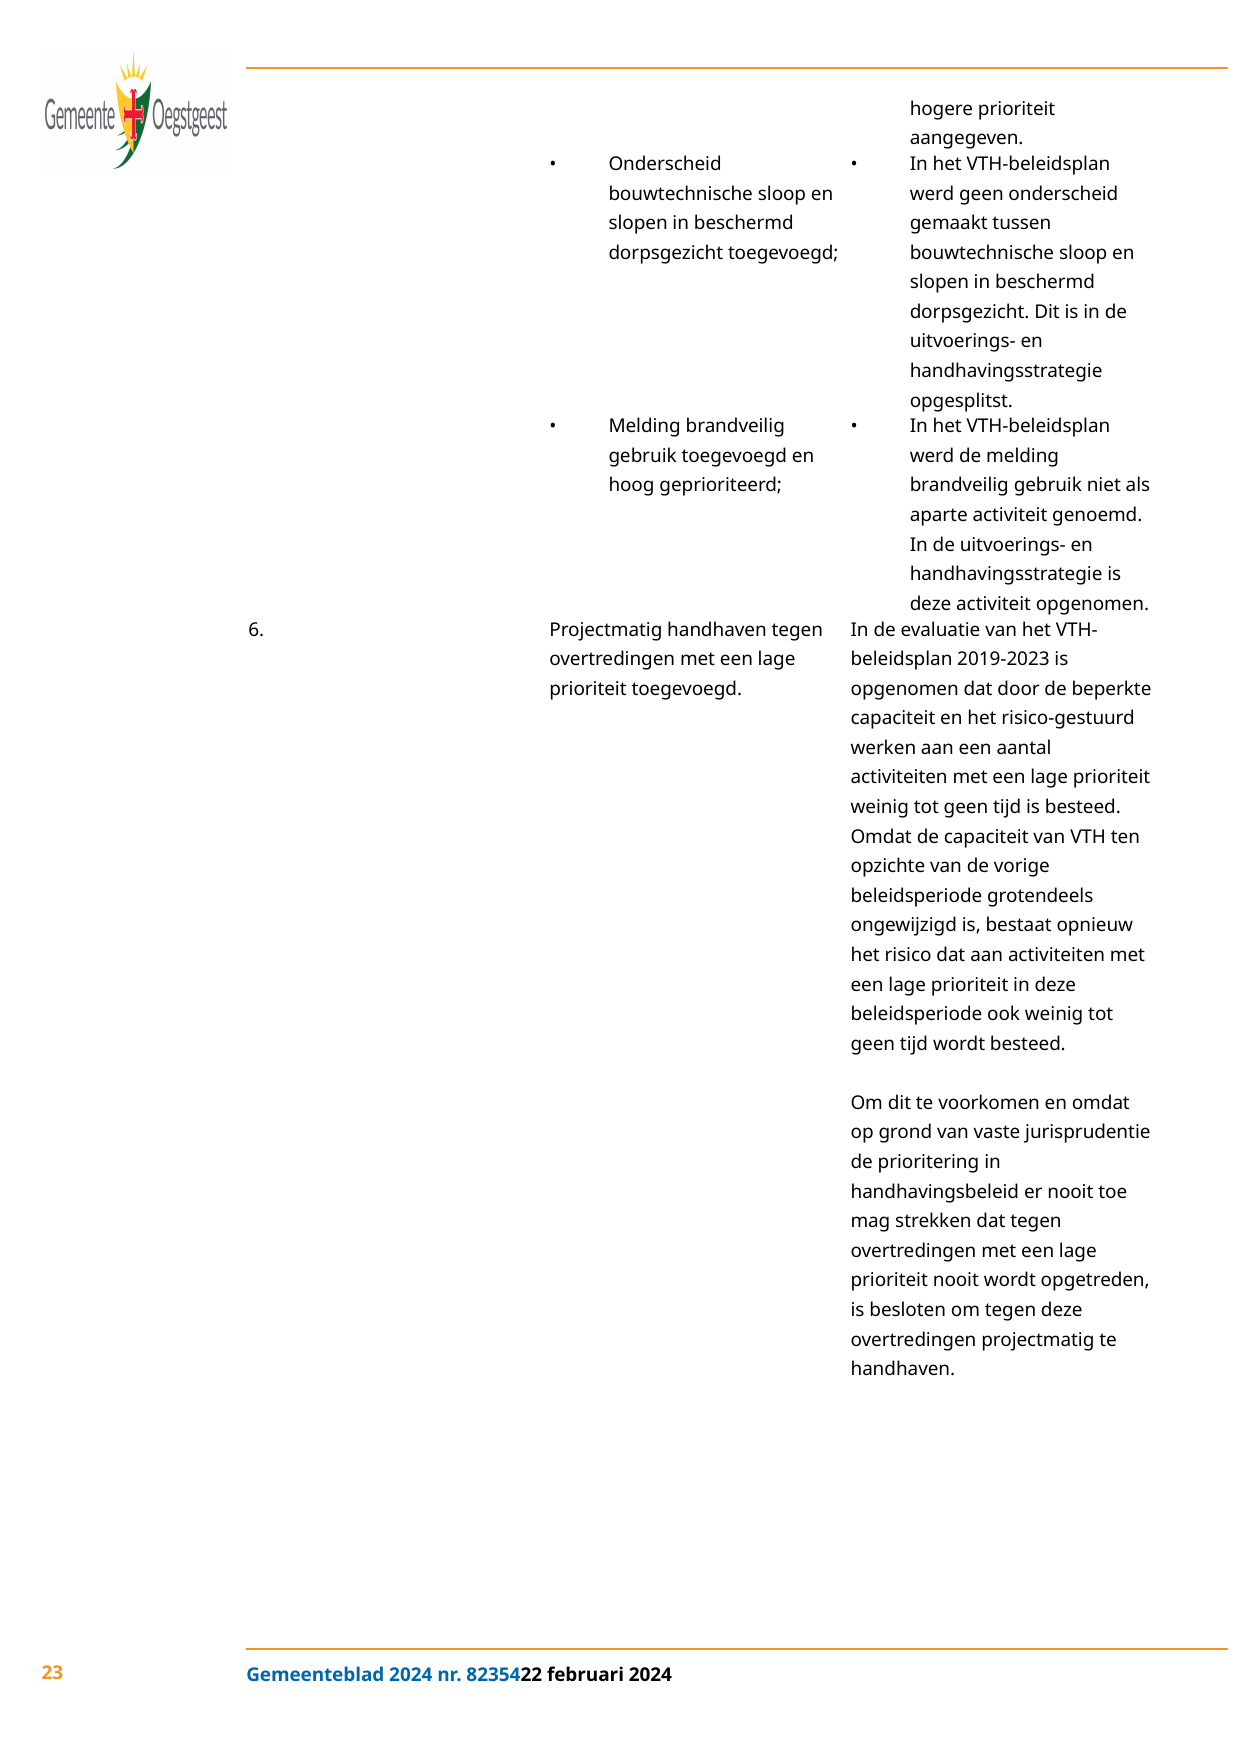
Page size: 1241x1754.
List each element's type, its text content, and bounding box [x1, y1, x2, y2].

table_cell In de evaluatie van het VTH-beleidsplan 2019-2023 is opgenomen dat door de beperkte capaciteit en het risico-gestuurd werken aan een aantal activiteiten met een lage prioriteit weinig tot geen tijd is besteed. Omdat de capaciteit van VTH ten opzichte van de vorige beleidsperiode grotendeels ongewijzigd is, bestaat opnieuw het risico dat aan activiteiten met een lage prioriteit in deze beleidsperiode ook weinig tot geen tijd wordt besteed. Om dit te voorkomen en omdat op grond van vaste jurisprudentie de prioritering in handhavingsbeleid er nooit toe mag strekken dat tegen overtredingen met een lage prioriteit nooit wordt opgetreden, is besloten om tegen deze overtredingen projectmatig te handhaven. [850, 616, 1152, 1381]
table_cell [248, 95, 549, 616]
table_cell Onderscheid bouwtechnische sloop en slopen in beschermd dorpsgezicht toegevoegd; [549, 150, 850, 412]
table_cell hogere prioriteit aangegeven. [850, 95, 1152, 150]
table_cell In het VTH-beleidsplan werd de melding brandveilig gebruik niet als aparte activiteit genoemd. In de uitvoerings- en handhavingsstrategie is deze activiteit opgenomen. [850, 413, 1152, 616]
picture [41, 47, 231, 172]
table_cell [549, 95, 850, 150]
table_cell In het VTH-beleidsplan werd geen onderscheid gemaakt tussen bouwtechnische sloop en slopen in beschermd dorpsgezicht. Dit is in de uitvoerings- en handhavingsstrategie opgesplitst. [850, 150, 1152, 412]
table_cell Projectmatig handhaven tegen overtredingen met een lage prioriteit toegevoegd. [549, 616, 850, 1381]
table_cell 6. [248, 616, 549, 1381]
table_cell Melding brandveilig gebruik toegevoegd en hoog geprioriteerd; [549, 413, 850, 616]
